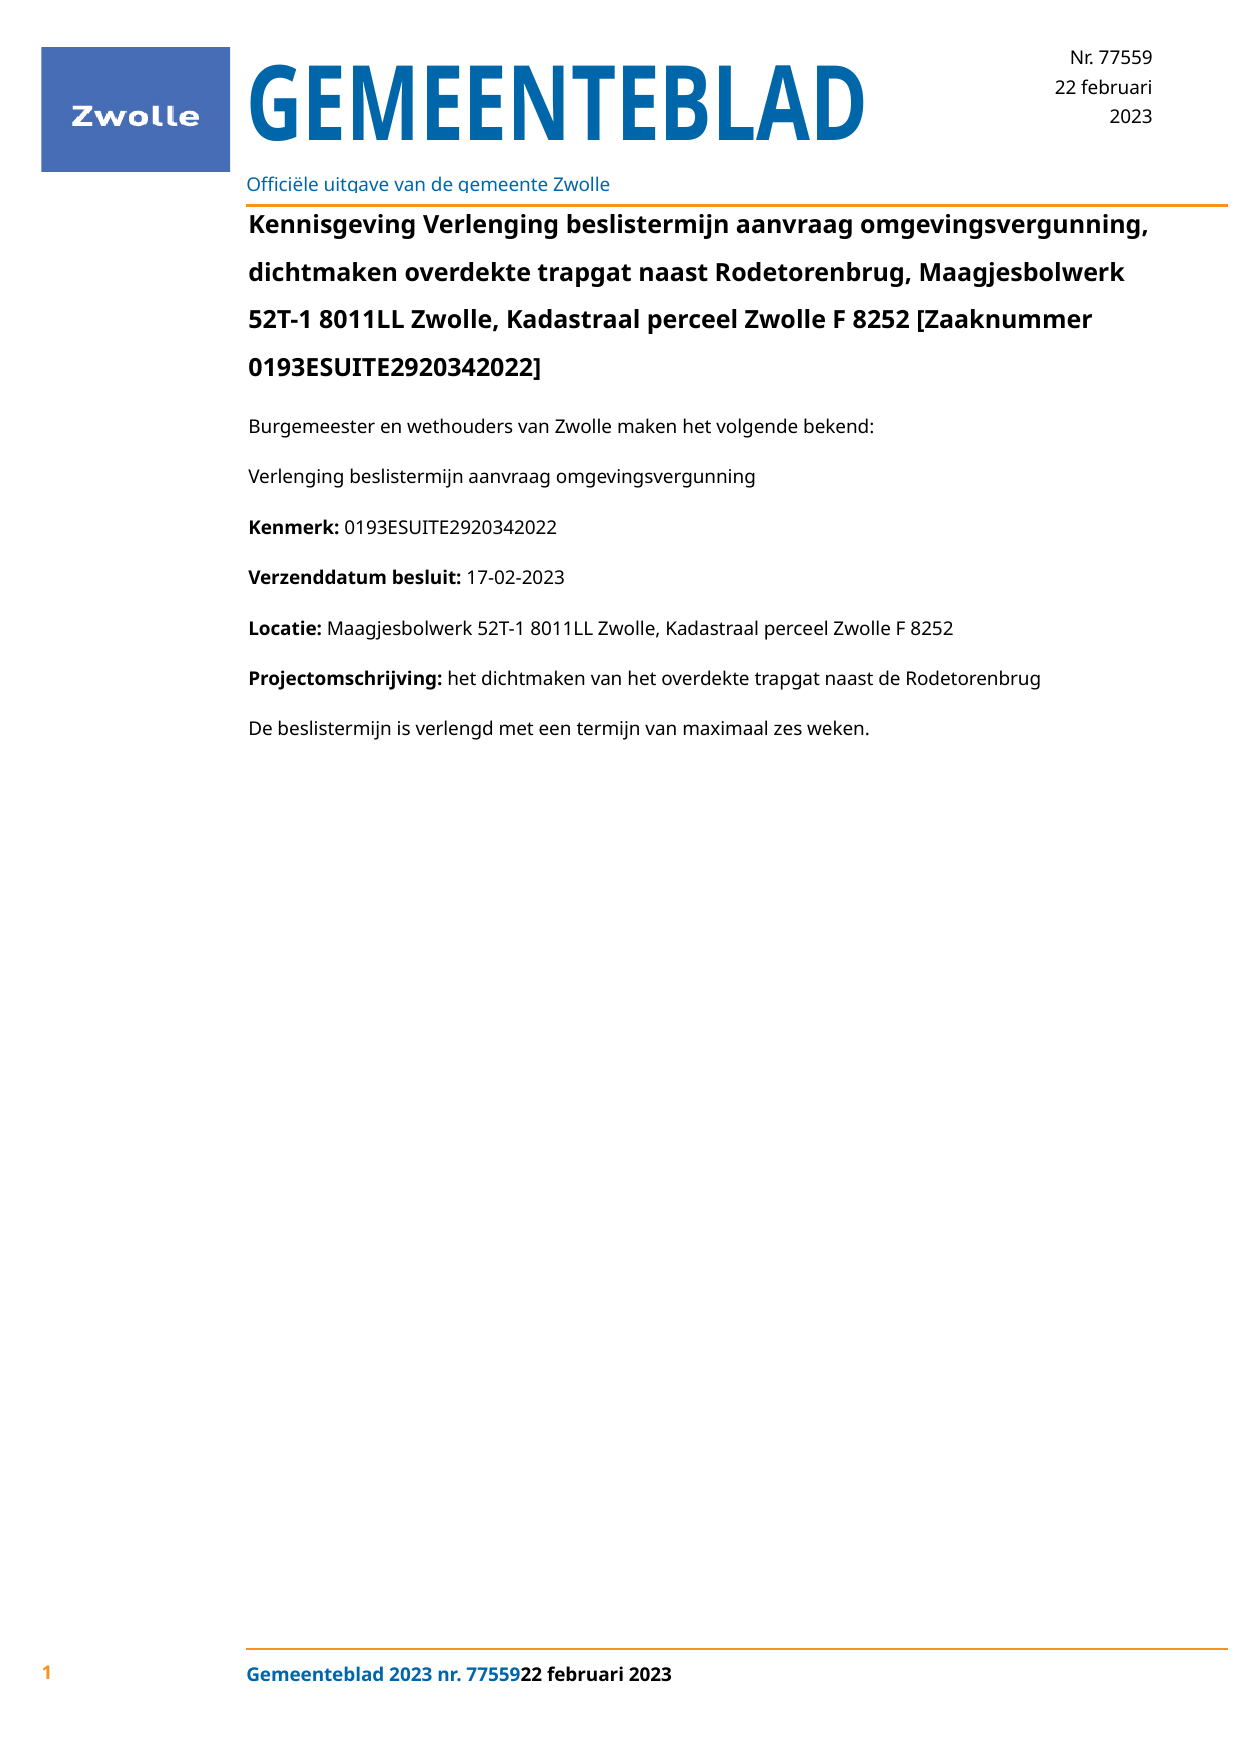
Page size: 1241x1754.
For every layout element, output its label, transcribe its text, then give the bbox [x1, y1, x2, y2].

text Kennisgeving Verlenging beslistermijn aanvraag omgevingsvergunning, dichtmaken overdekte trapgat naast Rodetorenbrug, Maagjesbolwerk 52T-1 8011LL Zwolle, Kadastraal perceel Zwolle F 8252 [Zaaknummer 0193ESUITE2920342022] [248, 207, 1152, 384]
text Burgemeester en wethouders van Zwolle maken het volgende bekend: [248, 413, 1152, 439]
text Verlenging beslistermijn aanvraag omgevingsvergunning [248, 463, 1152, 489]
text De beslistermijn is verlengd met een termijn van maximaal zes weken. [248, 716, 1152, 741]
text Locatie: Maagjesbolwerk 52T-1 8011LL Zwolle, Kadastraal perceel Zwolle F 8252 [248, 615, 1152, 641]
picture [41, 47, 231, 172]
text Projectomschrijving: het dichtmaken van het overdekte trapgat naast de Rodetorenbrug [248, 665, 1152, 691]
text Kenmerk: 0193ESUITE2920342022 [248, 514, 1152, 540]
text Verzenddatum besluit: 17-02-2023 [248, 564, 1152, 590]
